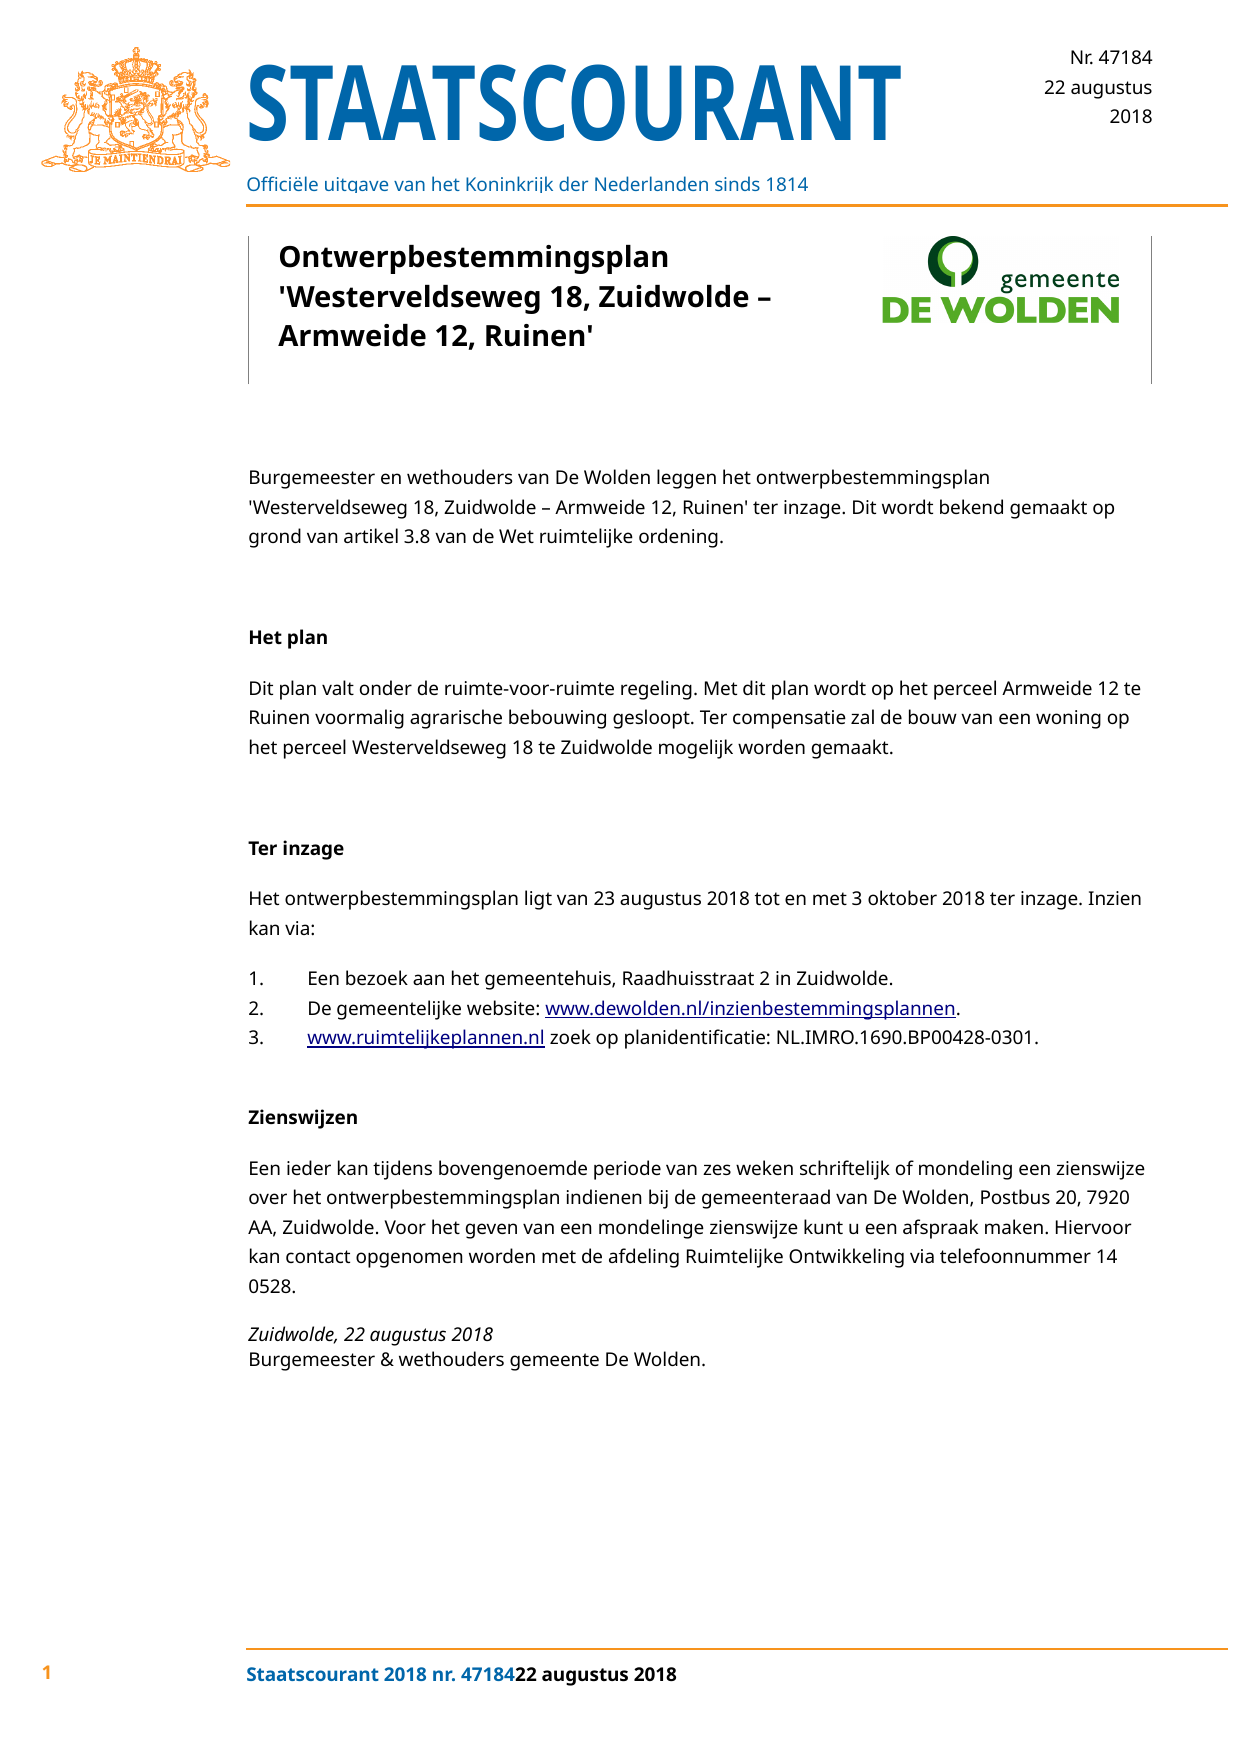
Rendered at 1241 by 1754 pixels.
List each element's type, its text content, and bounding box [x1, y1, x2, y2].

list De gemeentelijke website: www.dewolden.nl/inzienbestemmingsplannen. [248, 995, 1152, 1021]
table_header [1119, 236, 1151, 322]
text Burgemeester & wethouders gemeente De Wolden. [248, 1347, 1152, 1372]
table_header Ontwerpbestemmingsplan 'Westerveldseweg 18, Zuidwolde – Armweide 12, Ruinen' [249, 236, 850, 384]
text Het ontwerpbestemmingsplan ligt van 23 augustus 2018 tot en met 3 oktober 2018 ter inzage. Inzien kan via: [248, 885, 1152, 941]
table_header [850, 323, 1151, 384]
table_header [850, 236, 882, 322]
text Zuidwolde, 22 augustus 2018 [248, 1321, 1152, 1347]
text Een ieder kan tijdens bovengenoemde periode van zes weken schriftelijk of mondeling een zienswijze over het ontwerpbestemmingsplan indienen bij de gemeenteraad van De Wolden, Postbus 20, 7920 AA, Zuidwolde. Voor het geven van een mondelinge zienswijze kunt u een afspraak maken. Hiervoor kan contact opgenomen worden met de afdeling Ruimtelijke Ontwikkeling via telefoonnummer 14 0528. [248, 1155, 1152, 1299]
picture [882, 236, 1119, 323]
text Ter inzage [248, 835, 1152, 861]
text Zienswijzen [248, 1104, 1152, 1130]
text Dit plan valt onder de ruimte-voor-ruimte regeling. Met dit plan wordt op het perceel Armweide 12 te Ruinen voormalig agrarische bebouwing gesloopt. Ter compensatie zal de bouw van een woning op het perceel Westerveldseweg 18 te Zuidwolde mogelijk worden gemaakt. [248, 675, 1152, 760]
picture [41, 47, 231, 172]
text Het plan [248, 624, 1152, 650]
list Een bezoek aan het gemeentehuis, Raadhuisstraat 2 in Zuidwolde. [248, 965, 1152, 991]
text Burgemeester en wethouders van De Wolden leggen het ontwerpbestemmingsplan 'Westerveldseweg 18, Zuidwolde – Armweide 12, Ruinen' ter inzage. Dit wordt bekend gemaakt op grond van artikel 3.8 van de Wet ruimtelijke ordening. [248, 464, 1152, 549]
list www.ruimtelijkeplannen.nl zoek op planidentificatie: NL.IMRO.1690.BP00428-0301. [248, 1024, 1152, 1050]
